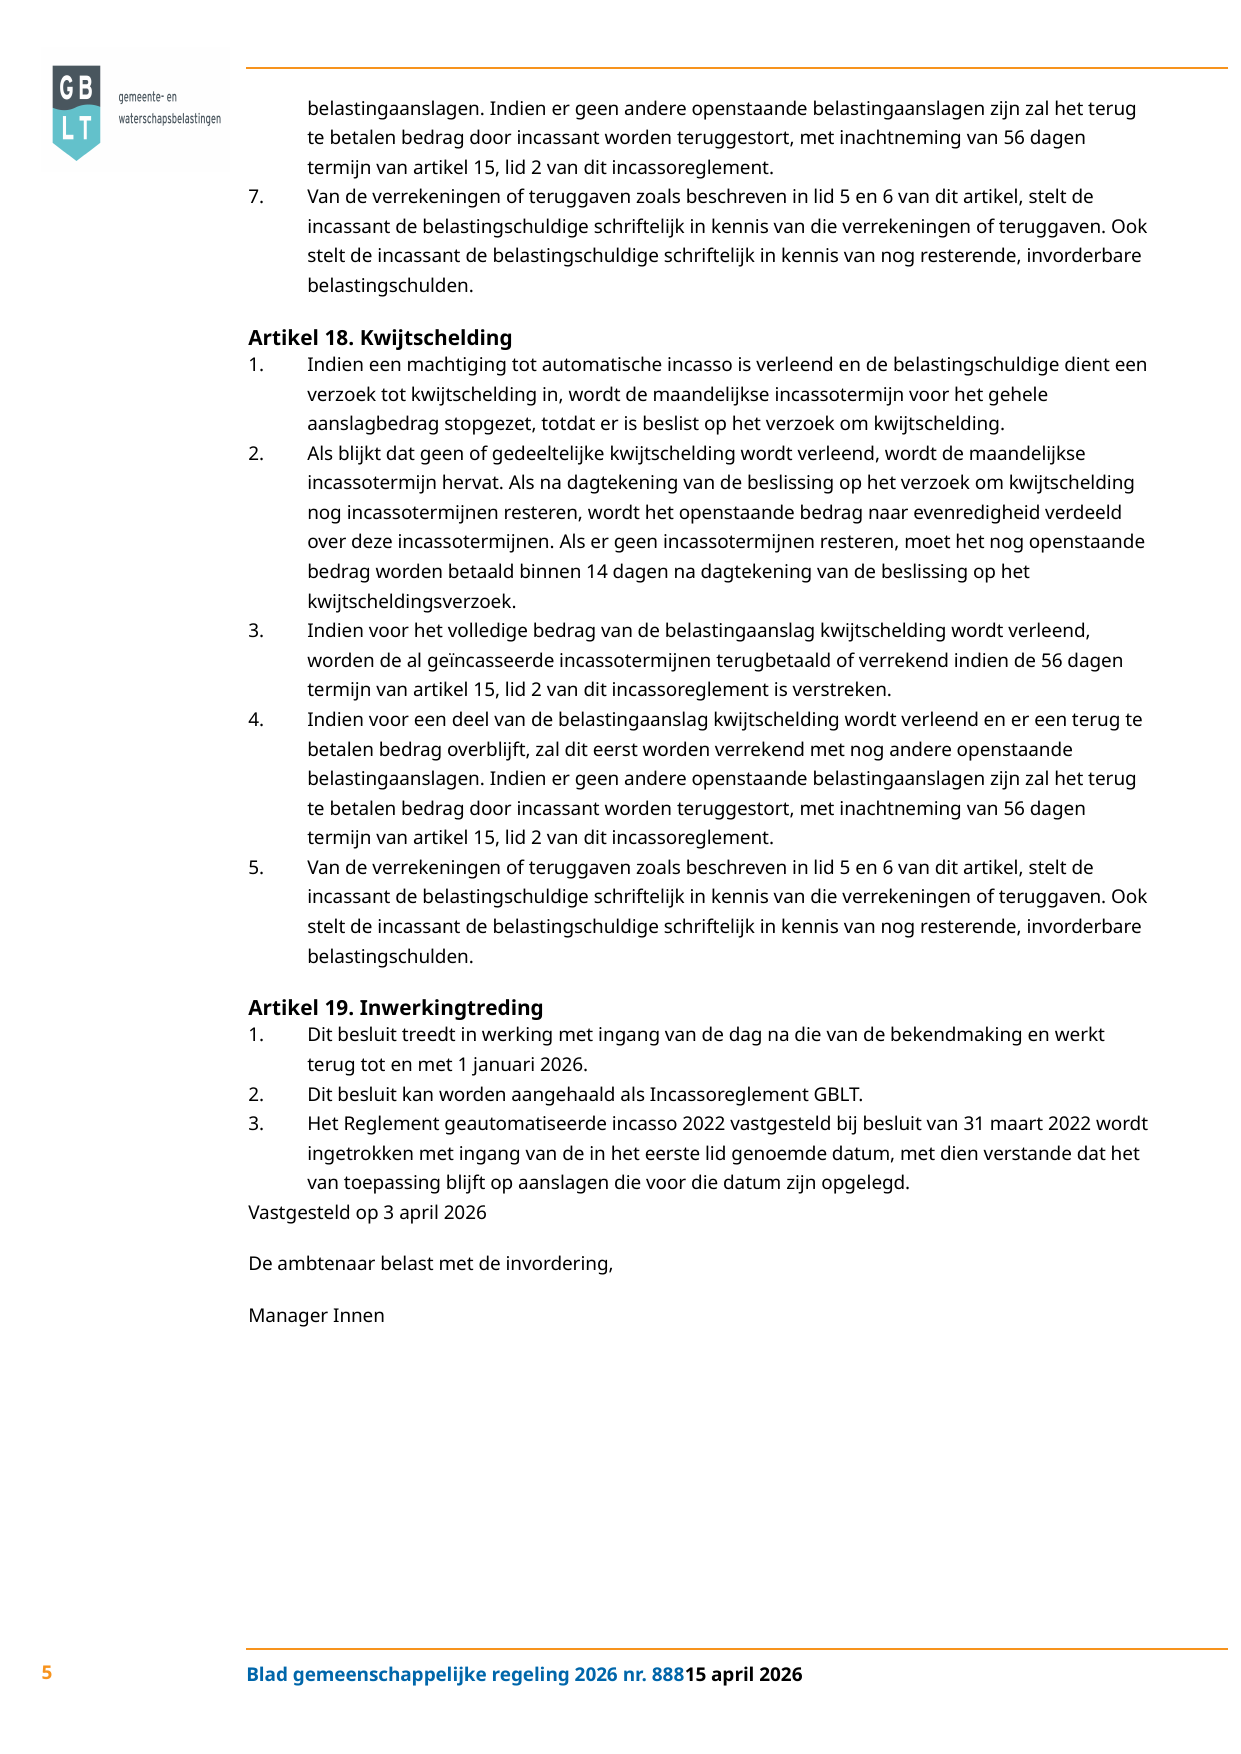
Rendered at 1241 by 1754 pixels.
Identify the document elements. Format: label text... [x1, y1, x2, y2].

list Van de verrekeningen of teruggaven zoals beschreven in lid 5 en 6 van dit artikel, stelt de incassant de belastingschuldige schriftelijk in kennis van die verrekeningen of teruggaven. Ook stelt de incassant de belastingschuldige schriftelijk in kennis van nog resterende, invorderbare belastingschulden. [248, 183, 1152, 298]
text Artikel 19. Inwerkingtreding [248, 993, 1152, 1022]
text Manager Innen [248, 1302, 1152, 1328]
list Dit besluit kan worden aangehaald als Incassoreglement GBLT. [248, 1081, 1152, 1107]
list Het Reglement geautomatiseerde incasso 2022 vastgesteld bij besluit van 31 maart 2022 wordt ingetrokken met ingang van de in het eerste lid genoemde datum, met dien verstande dat het van toepassing blijft op aanslagen die voor die datum zijn opgelegd. [248, 1110, 1152, 1195]
text Artikel 18. Kwijtschelding [248, 323, 1152, 351]
list Indien een machtiging tot automatische incasso is verleend en de belastingschuldige dient een verzoek tot kwijtschelding in, wordt de maandelijkse incassotermijn voor het gehele aanslagbedrag stopgezet, totdat er is beslist op het verzoek om kwijtschelding. [248, 351, 1152, 436]
list Dit besluit treedt in werking met ingang van de dag na die van de bekendmaking en werkt terug tot en met 1 januari 2026. [248, 1022, 1152, 1077]
list Indien voor een deel van de belastingaanslag kwijtschelding wordt verleend en er een terug te betalen bedrag overblijft, zal dit eerst worden verrekend met nog andere openstaande belastingaanslagen. Indien er geen andere openstaande belastingaanslagen zijn zal het terug te betalen bedrag door incassant worden teruggestort, met inachtneming van 56 dagen termijn van artikel 15, lid 2 van dit incassoreglement. [248, 706, 1152, 850]
text Vastgesteld op 3 april 2026 [248, 1199, 1152, 1225]
list Indien voor het volledige bedrag van de belastingaanslag kwijtschelding wordt verleend, worden de al geïncasseerde incassotermijnen terugbetaald of verrekend indien de 56 dagen termijn van artikel 15, lid 2 van dit incassoreglement is verstreken. [248, 617, 1152, 702]
list Van de verrekeningen of teruggaven zoals beschreven in lid 5 en 6 van dit artikel, stelt de incassant de belastingschuldige schriftelijk in kennis van die verrekeningen of teruggaven. Ook stelt de incassant de belastingschuldige schriftelijk in kennis van nog resterende, invorderbare belastingschulden. [248, 854, 1152, 968]
text De ambtenaar belast met de invordering, [248, 1251, 1152, 1276]
picture [41, 47, 231, 172]
list belastingaanslagen. Indien er geen andere openstaande belastingaanslagen zijn zal het terug te betalen bedrag door incassant worden teruggestort, met inachtneming van 56 dagen termijn van artikel 15, lid 2 van dit incassoreglement. [248, 95, 1152, 180]
list Als blijkt dat geen of gedeeltelijke kwijtschelding wordt verleend, wordt de maandelijkse incassotermijn hervat. Als na dagtekening van de beslissing op het verzoek om kwijtschelding nog incassotermijnen resteren, wordt het openstaande bedrag naar evenredigheid verdeeld over deze incassotermijnen. Als er geen incassotermijnen resteren, moet het nog openstaande bedrag worden betaald binnen 14 dagen na dagtekening van de beslissing op het kwijtscheldingsverzoek. [248, 440, 1152, 613]
